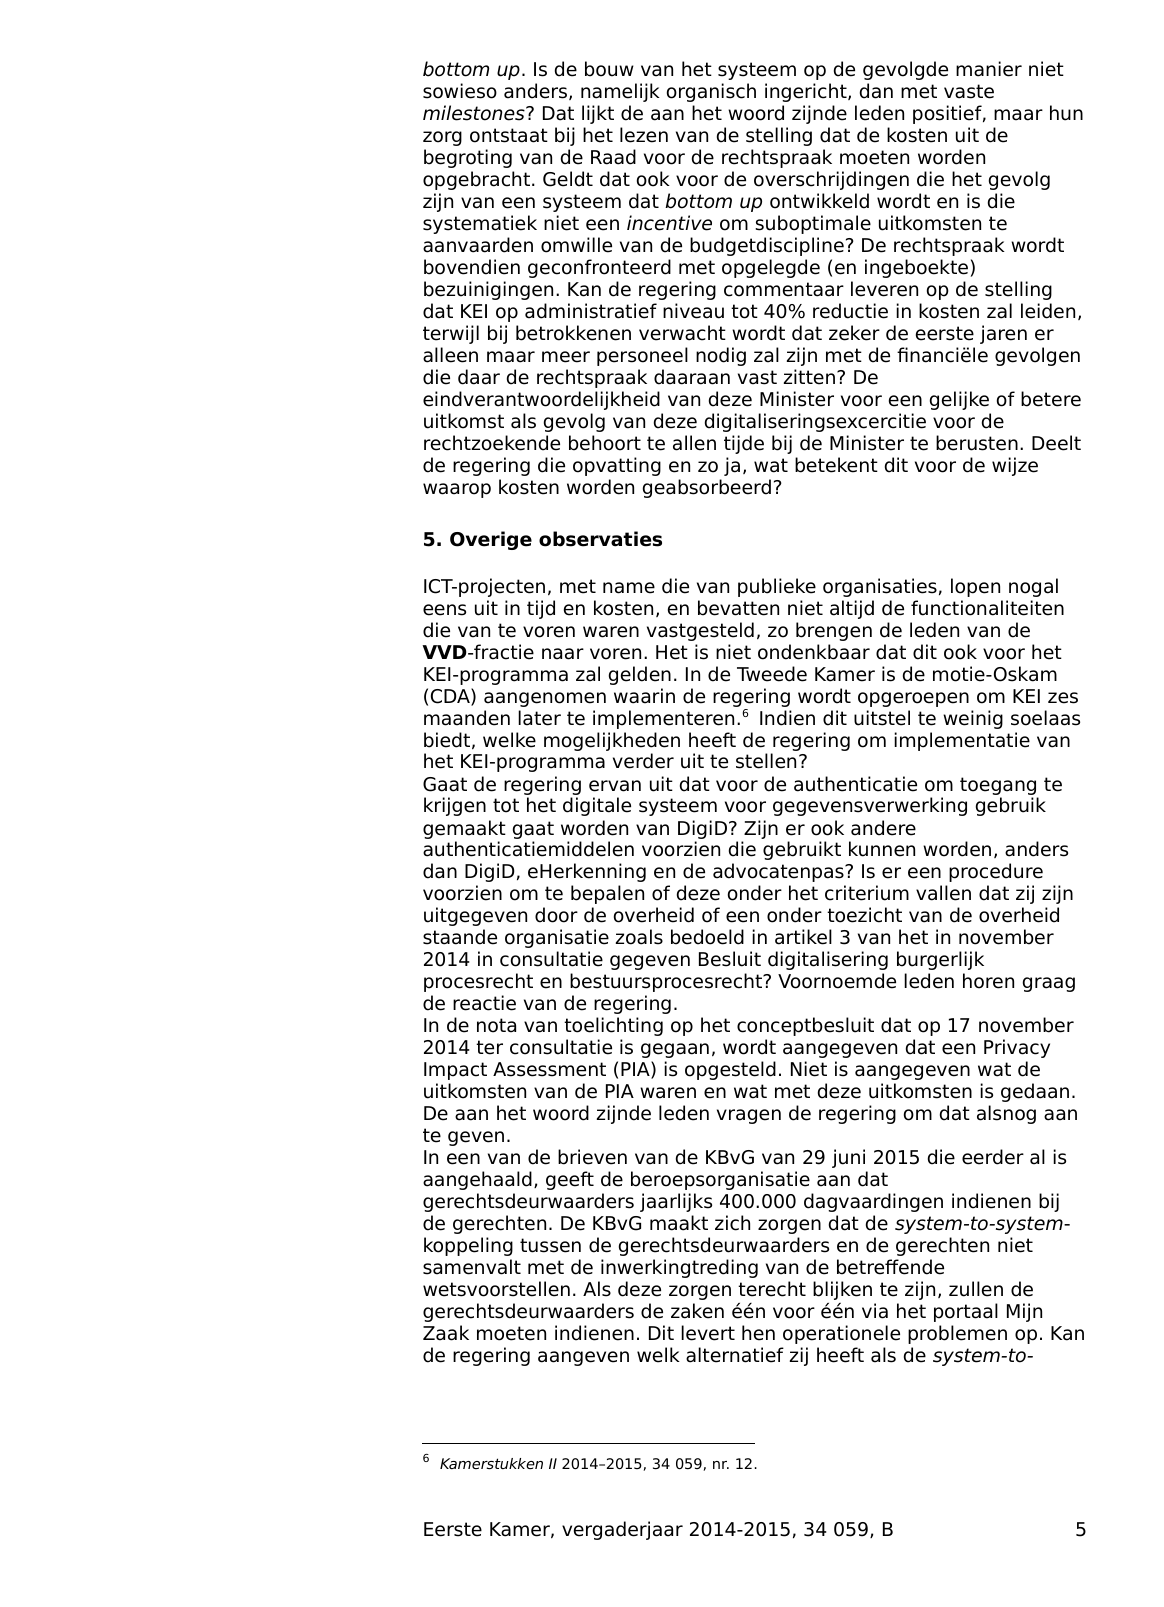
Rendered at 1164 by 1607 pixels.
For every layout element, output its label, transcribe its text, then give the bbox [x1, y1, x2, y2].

text In een van de brieven van de KBvG van 29 juni 2015 die eerder al is aangehaald, geeft de beroepsorganisatie aan dat gerechtsdeurwaarders jaarlijks 400.000 dagvaardingen indienen bij de gerechten. De KBvG maakt zich zorgen dat de system-to-system-koppeling tussen de gerechtsdeurwaarders en de gerechten niet samenvalt met de inwerkingtreding van de betreffende wetsvoorstellen. Als deze zorgen terecht blijken te zijn, zullen de gerechtsdeurwaarders de zaken één voor één via het portaal Mijn Zaak moeten indienen. Dit levert hen operationele problemen op. Kan de regering aangeven welk alternatief zij heeft als de system-to- [422, 1147, 1087, 1367]
text In de nota van toelichting op het conceptbesluit dat op 17 november 2014 ter consultatie is gegaan, wordt aangegeven dat een Privacy Impact Assessment (PIA) is opgesteld. Niet is aangegeven wat de uitkomsten van de PIA waren en wat met deze uitkomsten is gedaan. De aan het woord zijnde leden vragen de regering om dat alsnog aan te geven. [422, 1015, 1087, 1147]
subtitle 5. Overige observaties [422, 529, 1087, 551]
text bottom up. Is de bouw van het systeem op de gevolgde manier niet sowieso anders, namelijk organisch ingericht, dan met vaste milestones? Dat lijkt de aan het woord zijnde leden positief, maar hun zorg ontstaat bij het lezen van de stelling dat de kosten uit de begroting van de Raad voor de rechtspraak moeten worden opgebracht. Geldt dat ook voor de overschrijdingen die het gevolg zijn van een systeem dat bottom up ontwikkeld wordt en is die systematiek niet een incentive om suboptimale uitkomsten te aanvaarden omwille van de budgetdiscipline? De rechtspraak wordt bovendien geconfronteerd met opgelegde (en ingeboekte) bezuinigingen. Kan de regering commentaar leveren op de stelling dat KEI op administratief niveau tot 40% reductie in kosten zal leiden, terwijl bij betrokkenen verwacht wordt dat zeker de eerste jaren er alleen maar meer personeel nodig zal zijn met de financiële gevolgen die daar de rechtspraak daaraan vast zitten? De eindverantwoordelijkheid van deze Minister voor een gelijke of betere uitkomst als gevolg van deze digitaliseringsexcercitie voor de rechtzoekende behoort te allen tijde bij de Minister te berusten. Deelt de regering die opvatting en zo ja, wat betekent dit voor de wijze waarop kosten worden geabsorbeerd? [422, 59, 1087, 499]
text ICT-projecten, met name die van publieke organisaties, lopen nogal eens uit in tijd en kosten, en bevatten niet altijd de functionaliteiten die van te voren waren vastgesteld, zo brengen de leden van de VVD-fractie naar voren. Het is niet ondenkbaar dat dit ook voor het KEI-programma zal gelden. In de Tweede Kamer is de motie-Oskam (CDA) aangenomen waarin de regering wordt opgeroepen om KEI zes maanden later te implementeren. Indien dit uitstel te weinig soelaas biedt, welke mogelijkheden heeft de regering om implementatie van het KEI-programma verder uit te stellen? [422, 576, 1087, 773]
text Gaat de regering ervan uit dat voor de authenticatie om toegang te krijgen tot het digitale systeem voor gegevensverwerking gebruik gemaakt gaat worden van DigiD? Zijn er ook andere authenticatiemiddelen voorzien die gebruikt kunnen worden, anders dan DigiD, eHerkenning en de advocatenpas? Is er een procedure voorzien om te bepalen of deze onder het criterium vallen dat zij zijn uitgegeven door de overheid of een onder toezicht van de overheid staande organisatie zoals bedoeld in artikel 3 van het in november 2014 in consultatie gegeven Besluit digitalisering burgerlijk procesrecht en bestuursprocesrecht? Voornoemde leden horen graag de reactie van de regering. [422, 773, 1087, 1015]
text Kamerstukken II 2014–2015, 34 059, nr. 12. [422, 1452, 1087, 1474]
